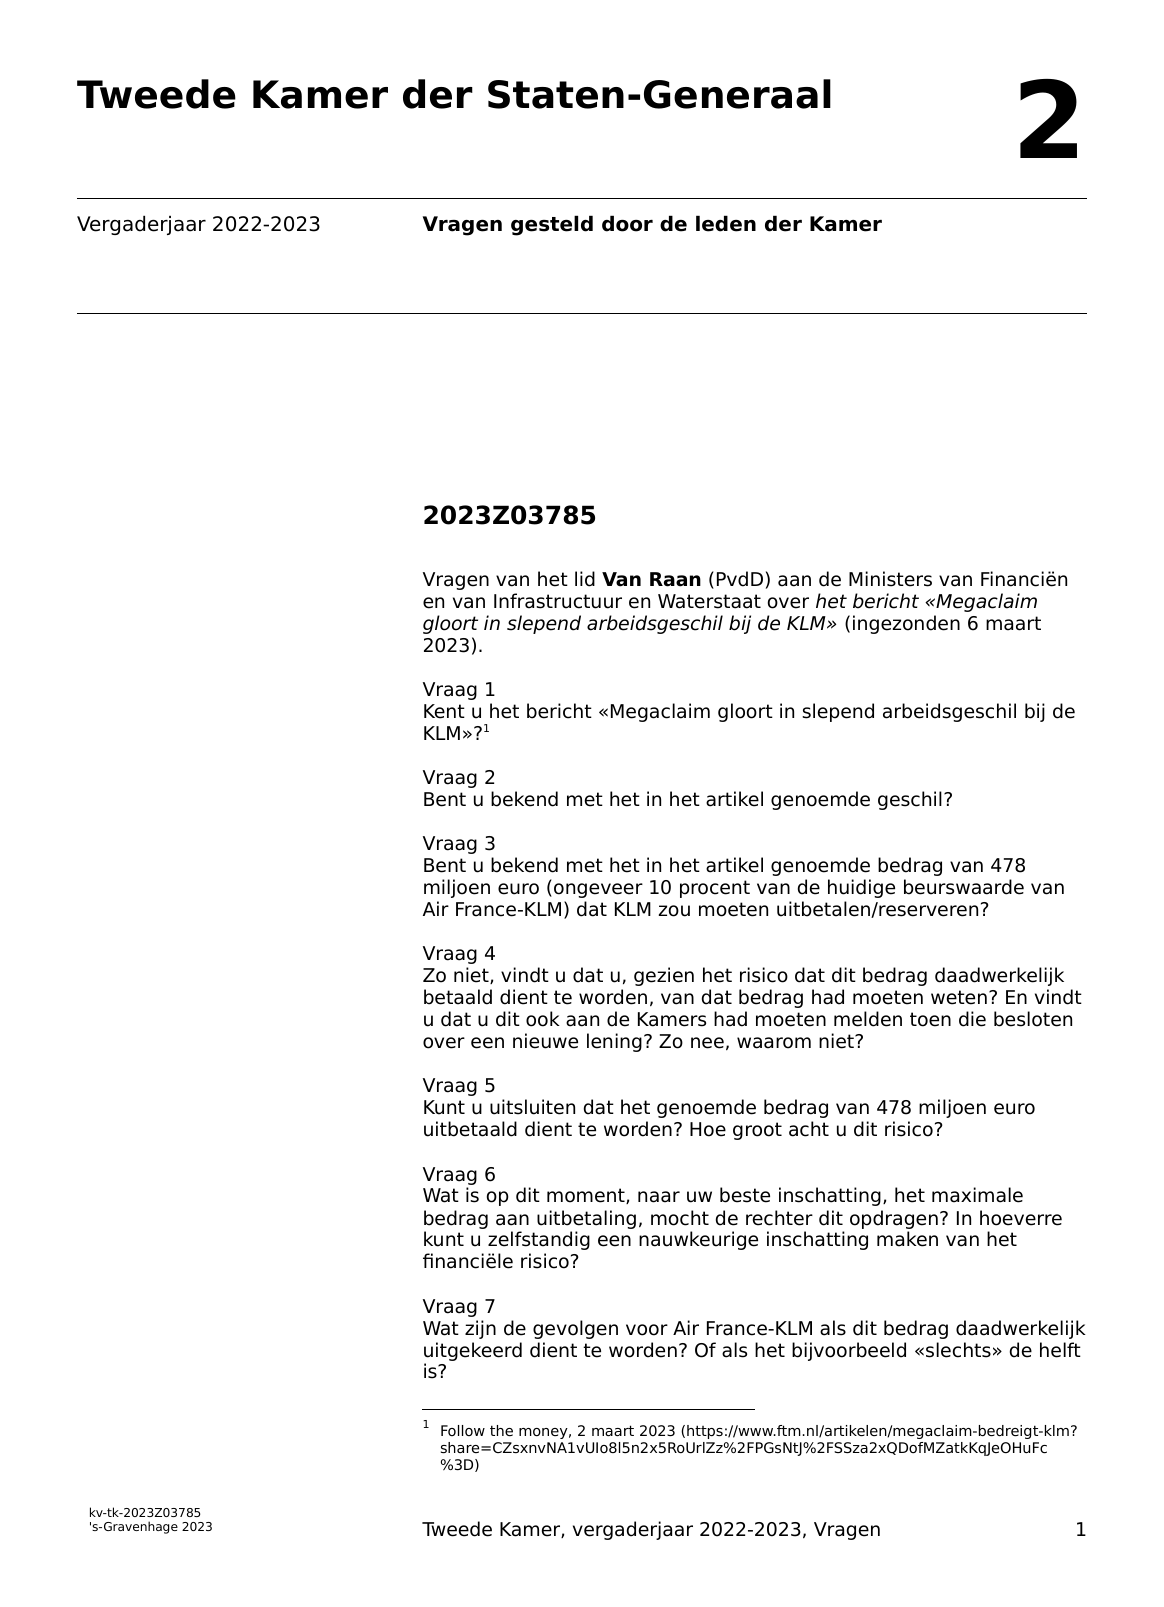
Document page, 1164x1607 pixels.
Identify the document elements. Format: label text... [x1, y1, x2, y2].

text Zo niet, vindt u dat u, gezien het risico dat dit bedrag daadwerkelijk betaald dient te worden, van dat bedrag had moeten weten? En vindt u dat u dit ook aan de Kamers had moeten melden toen die besloten over een nieuwe lening? Zo nee, waarom niet? [422, 965, 1087, 1053]
text 's-Gravenhage 2023 [88, 1520, 323, 1534]
text Vraag 3 [422, 833, 1087, 855]
text kv-tk-2023Z03785 [88, 1506, 323, 1520]
text Vraag 1 [422, 679, 1087, 701]
text Vraag 2 [422, 767, 1087, 789]
table_header 2 [886, 59, 1087, 198]
text Wat zijn de gevolgen voor Air France-KLM als dit bedrag daadwerkelijk uitgekeerd dient te worden? Of als het bijvoorbeeld «slechts» de helft is? [422, 1317, 1087, 1383]
text 2023Z03785 [422, 501, 1087, 531]
text Kent u het bericht «Megaclaim gloort in slepend arbeidsgeschil bij de KLM»? [422, 701, 1087, 745]
text Bent u bekend met het in het artikel genoemde bedrag van 478 miljoen euro (ongeveer 10 procent van de huidige beurswaarde van Air France-KLM) dat KLM zou moeten uitbetalen/reserveren? [422, 855, 1087, 921]
table_cell Vergaderjaar 2022-2023 [77, 199, 422, 313]
text Bent u bekend met het in het artikel genoemde geschil? [422, 789, 1087, 811]
text Vraag 4 [422, 943, 1087, 965]
table_cell Vragen gesteld door de leden der Kamer [422, 199, 1087, 313]
text Kunt u uitsluiten dat het genoemde bedrag van 478 miljoen euro uitbetaald dient te worden? Hoe groot acht u dit risico? [422, 1097, 1087, 1141]
text Follow the money, 2 maart 2023 (https://www.ftm.nl/artikelen/megaclaim-bedreigt-klm?share=CZsxnvNA1vUIo8l5n2x5RoUrlZz%2FPGsNtJ%2FSSza2xQDofMZatkKqJeOHuFc%3D) [422, 1418, 1087, 1474]
text Wat is op dit moment, naar uw beste inschatting, het maximale bedrag aan uitbetaling, mocht de rechter dit opdragen? In hoeverre kunt u zelfstandig een nauwkeurige inschatting maken van het financiële risico? [422, 1185, 1087, 1273]
text Vraag 5 [422, 1075, 1087, 1097]
text Vragen van het lid Van Raan (PvdD) aan de Ministers van Financiën en van Infrastructuur en Waterstaat over het bericht «Megaclaim gloort in slepend arbeidsgeschil bij de KLM» (ingezonden 6 maart 2023). [422, 569, 1087, 657]
text Vraag 6 [422, 1163, 1087, 1185]
text Vraag 7 [422, 1296, 1087, 1317]
table_header Tweede Kamer der Staten-Generaal [77, 59, 886, 198]
